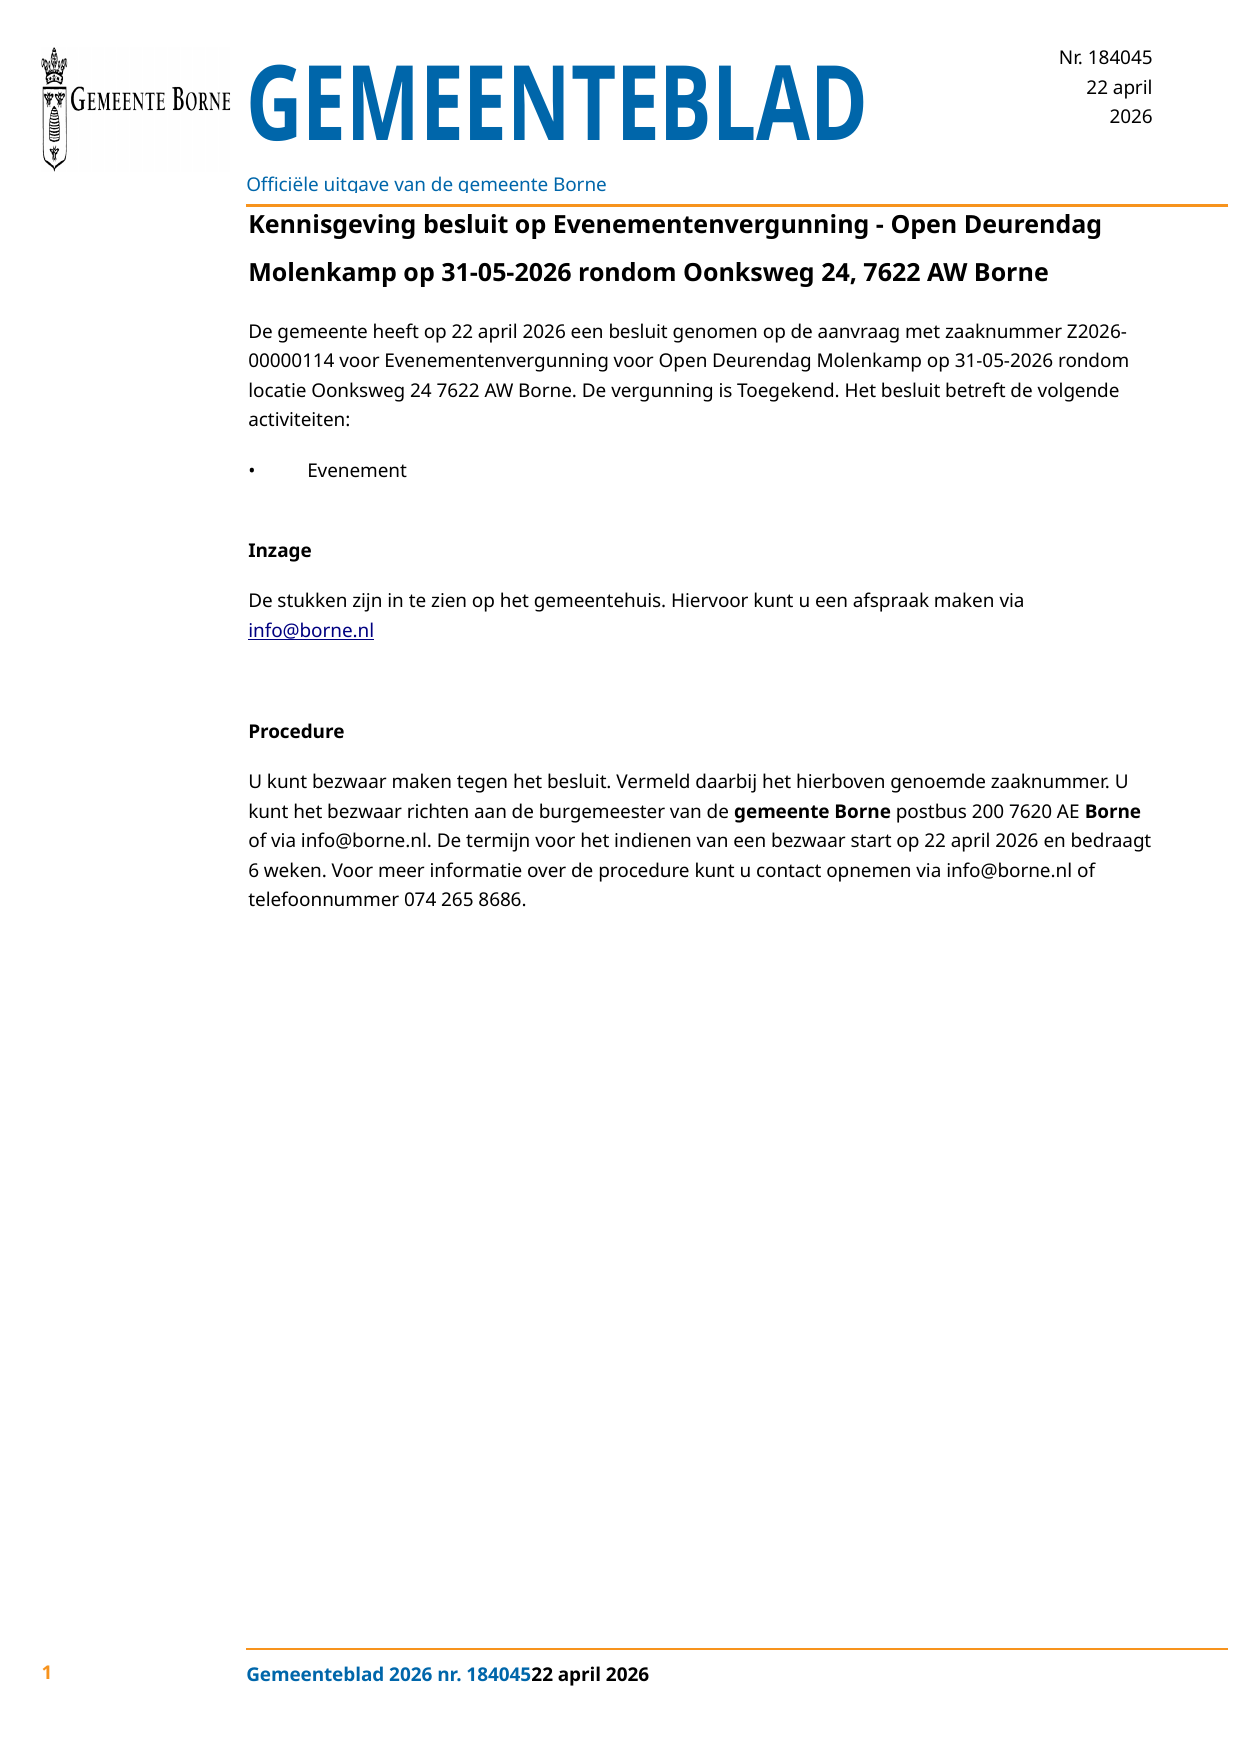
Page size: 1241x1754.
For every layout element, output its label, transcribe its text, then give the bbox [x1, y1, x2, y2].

text De stukken zijn in te zien op het gemeentehuis. Hiervoor kunt u een afspraak maken via info@borne.nl [248, 587, 1152, 643]
text Kennisgeving besluit op Evenementenvergunning - Open Deurendag Molenkamp op 31-05-2026 rondom Oonksweg 24, 7622 AW Borne [248, 207, 1152, 288]
text Inzage [248, 537, 1152, 563]
picture [41, 47, 231, 172]
text Procedure [248, 718, 1152, 744]
text U kunt bezwaar maken tegen het besluit. Vermeld daarbij het hierboven genoemde zaaknummer. U kunt het bezwaar richten aan de burgemeester van de gemeente Borne postbus 200 7620 AE Borne of via info@borne.nl. De termijn voor het indienen van een bezwaar start op 22 april 2026 en bedraagt 6 weken. Voor meer informatie over de procedure kunt u contact opnemen via info@borne.nl of telefoonnummer 074 265 8686. [248, 768, 1152, 912]
list Evenement [248, 457, 1152, 483]
text De gemeente heeft op 22 april 2026 een besluit genomen op de aanvraag met zaaknummer Z2026-00000114 voor Evenementenvergunning voor Open Deurendag Molenkamp op 31-05-2026 rondom locatie Oonksweg 24 7622 AW Borne. De vergunning is Toegekend. Het besluit betreft de volgende activiteiten: [248, 318, 1152, 432]
